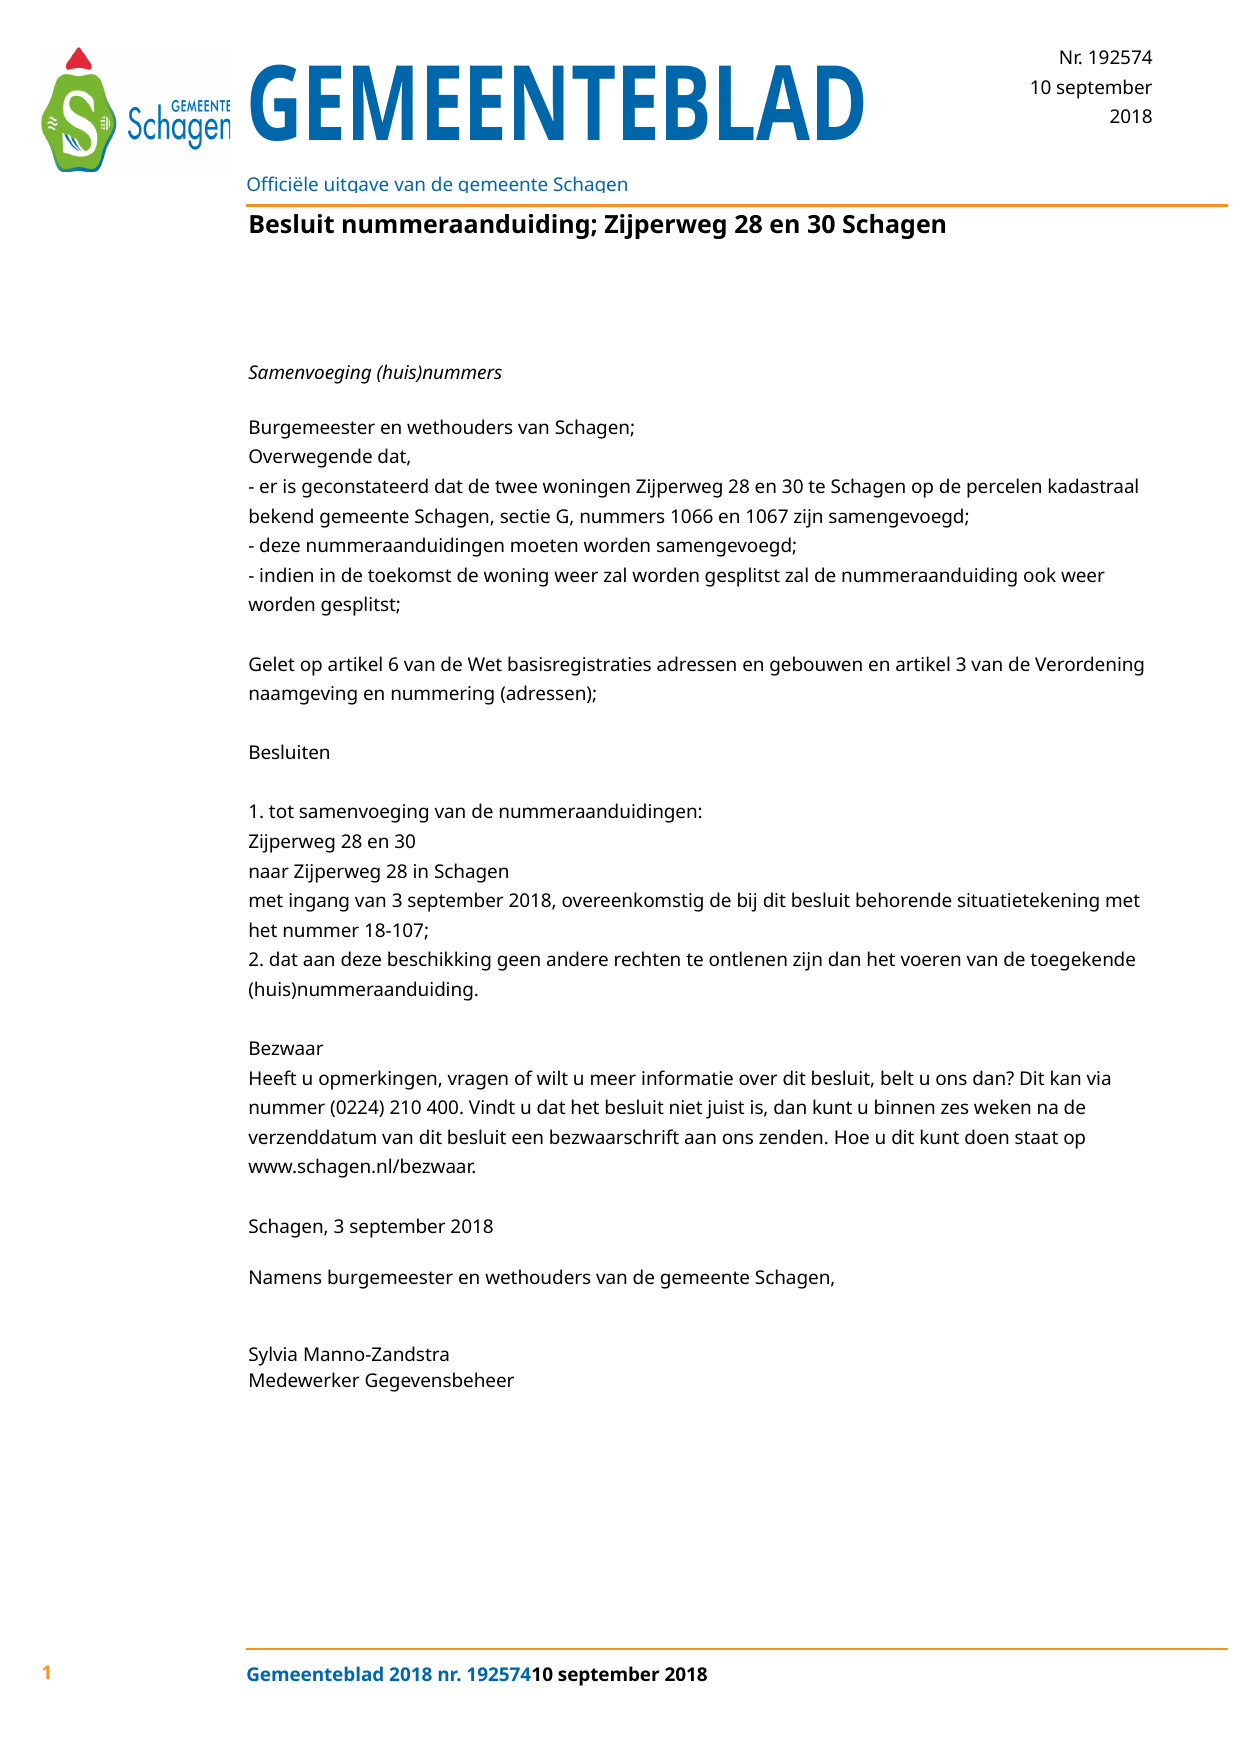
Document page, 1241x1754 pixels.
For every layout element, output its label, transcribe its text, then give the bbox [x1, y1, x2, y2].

text Namens burgemeester en wethouders van de gemeente Schagen, [248, 1264, 1152, 1290]
text - er is geconstateerd dat de twee woningen Zijperweg 28 en 30 te Schagen op de percelen kadastraal bekend gemeente Schagen, sectie G, nummers 1066 en 1067 zijn samengevoegd; [248, 473, 1152, 529]
text Overwegende dat, [248, 444, 1152, 469]
text - deze nummeraanduidingen moeten worden samengevoegd; [248, 532, 1152, 558]
text met ingang van 3 september 2018, overeenkomstig de bij dit besluit behorende situatietekening met het nummer 18-107; [248, 887, 1152, 943]
text naamgeving en nummering (adressen); [248, 680, 1152, 706]
text Bezwaar [248, 1035, 1152, 1061]
text Burgemeester en wethouders van Schagen; [248, 414, 1152, 440]
text Besluiten [248, 739, 1152, 765]
text Gelet op artikel 6 van de Wet basisregistraties adressen en gebouwen en artikel 3 van de Verordening [248, 651, 1152, 677]
text Heeft u opmerkingen, vragen of wilt u meer informatie over dit besluit, belt u ons dan? Dit kan via nummer (0224) 210 400. Vindt u dat het besluit niet juist is, dan kunt u binnen zes weken na de verzenddatum van dit besluit een bezwaarschrift aan ons zenden. Hoe u dit kunt doen staat op www.schagen.nl/bezwaar. [248, 1065, 1152, 1179]
text Medewerker Gegevensbeheer [248, 1367, 1152, 1393]
text Sylvia Manno-Zandstra [248, 1342, 1152, 1367]
text - indien in de toekomst de woning weer zal worden gesplitst zal de nummeraanduiding ook weer worden gesplitst; [248, 562, 1152, 617]
text Schagen, 3 september 2018 [248, 1213, 1152, 1239]
text naar Zijperweg 28 in Schagen [248, 858, 1152, 884]
picture [41, 47, 231, 172]
text Besluit nummeraanduiding; Zijperweg 28 en 30 Schagen [248, 207, 1152, 241]
text 1. tot samenvoeging van de nummeraanduidingen: [248, 799, 1152, 824]
text Zijperweg 28 en 30 [248, 828, 1152, 854]
text 2. dat aan deze beschikking geen andere rechten te ontlenen zijn dan het voeren van de toegekende (huis)nummeraanduiding. [248, 947, 1152, 1002]
text Samenvoeging (huis)nummers [248, 359, 1152, 384]
